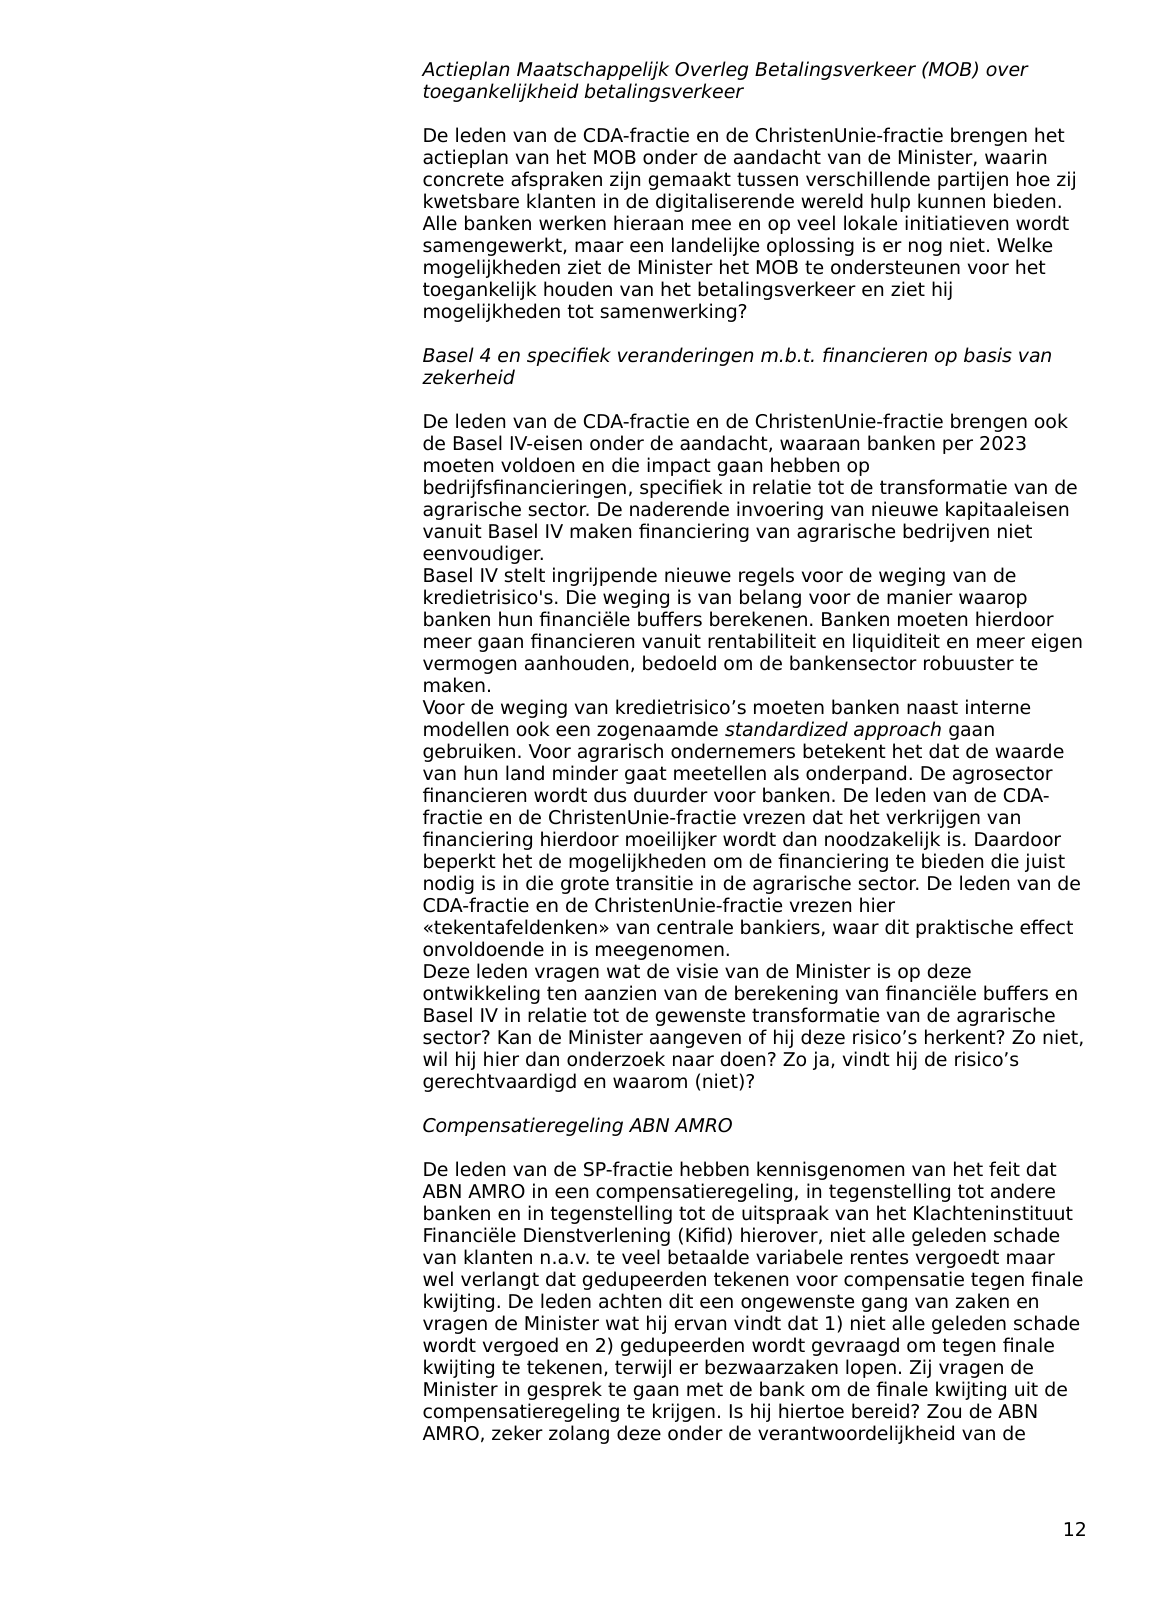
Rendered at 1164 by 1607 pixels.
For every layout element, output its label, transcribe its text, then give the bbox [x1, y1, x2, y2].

subtitle Compensatieregeling ABN AMRO [422, 1115, 1087, 1137]
text De leden van de SP-fractie hebben kennisgenomen van het feit dat ABN AMRO in een compensatieregeling, in tegenstelling tot andere banken en in tegenstelling tot de uitspraak van het Klachteninstituut Financiële Dienstverlening (Kifid) hierover, niet alle geleden schade van klanten n.a.v. te veel betaalde variabele rentes vergoedt maar wel verlangt dat gedupeerden tekenen voor compensatie tegen finale kwijting. De leden achten dit een ongewenste gang van zaken en vragen de Minister wat hij ervan vindt dat 1) niet alle geleden schade wordt vergoed en 2) gedupeerden wordt gevraagd om tegen finale kwijting te tekenen, terwijl er bezwaarzaken lopen. Zij vragen de Minister in gesprek te gaan met de bank om de finale kwijting uit de compensatieregeling te krijgen. Is hij hiertoe bereid? Zou de ABN AMRO, zeker zolang deze onder de verantwoordelijkheid van de [422, 1159, 1087, 1445]
text De leden van de CDA-fractie en de ChristenUnie-fractie brengen het actieplan van het MOB onder de aandacht van de Minister, waarin concrete afspraken zijn gemaakt tussen verschillende partijen hoe zij kwetsbare klanten in de digitaliserende wereld hulp kunnen bieden. Alle banken werken hieraan mee en op veel lokale initiatieven wordt samengewerkt, maar een landelijke oplossing is er nog niet. Welke mogelijkheden ziet de Minister het MOB te ondersteunen voor het toegankelijk houden van het betalingsverkeer en ziet hij mogelijkheden tot samenwerking? [422, 125, 1087, 323]
subtitle Basel 4 en specifiek veranderingen m.b.t. financieren op basis van zekerheid [422, 345, 1087, 389]
text Voor de weging van kredietrisico’s moeten banken naast interne modellen ook een zogenaamde standardized approach gaan gebruiken. Voor agrarisch ondernemers betekent het dat de waarde van hun land minder gaat meetellen als onderpand. De agrosector financieren wordt dus duurder voor banken. De leden van de CDA-fractie en de ChristenUnie-fractie vrezen dat het verkrijgen van financiering hierdoor moeilijker wordt dan noodzakelijk is. Daardoor beperkt het de mogelijkheden om de financiering te bieden die juist nodig is in die grote transitie in de agrarische sector. De leden van de CDA-fractie en de ChristenUnie-fractie vrezen hier «tekentafeldenken» van centrale bankiers, waar dit praktische effect onvoldoende in is meegenomen. [422, 697, 1087, 961]
subtitle Actieplan Maatschappelijk Overleg Betalingsverkeer (MOB) over toegankelijkheid betalingsverkeer [422, 59, 1087, 103]
text Basel IV stelt ingrijpende nieuwe regels voor de weging van de kredietrisico's. Die weging is van belang voor de manier waarop banken hun financiële buffers berekenen. Banken moeten hierdoor meer gaan financieren vanuit rentabiliteit en liquiditeit en meer eigen vermogen aanhouden, bedoeld om de bankensector robuuster te maken. [422, 565, 1087, 697]
text Deze leden vragen wat de visie van de Minister is op deze ontwikkeling ten aanzien van de berekening van financiële buffers en Basel IV in relatie tot de gewenste transformatie van de agrarische sector? Kan de Minister aangeven of hij deze risico’s herkent? Zo niet, wil hij hier dan onderzoek naar doen? Zo ja, vindt hij de risico’s gerechtvaardigd en waarom (niet)? [422, 961, 1087, 1093]
text De leden van de CDA-fractie en de ChristenUnie-fractie brengen ook de Basel IV-eisen onder de aandacht, waaraan banken per 2023 moeten voldoen en die impact gaan hebben op bedrijfsfinancieringen, specifiek in relatie tot de transformatie van de agrarische sector. De naderende invoering van nieuwe kapitaaleisen vanuit Basel IV maken financiering van agrarische bedrijven niet eenvoudiger. [422, 411, 1087, 565]
